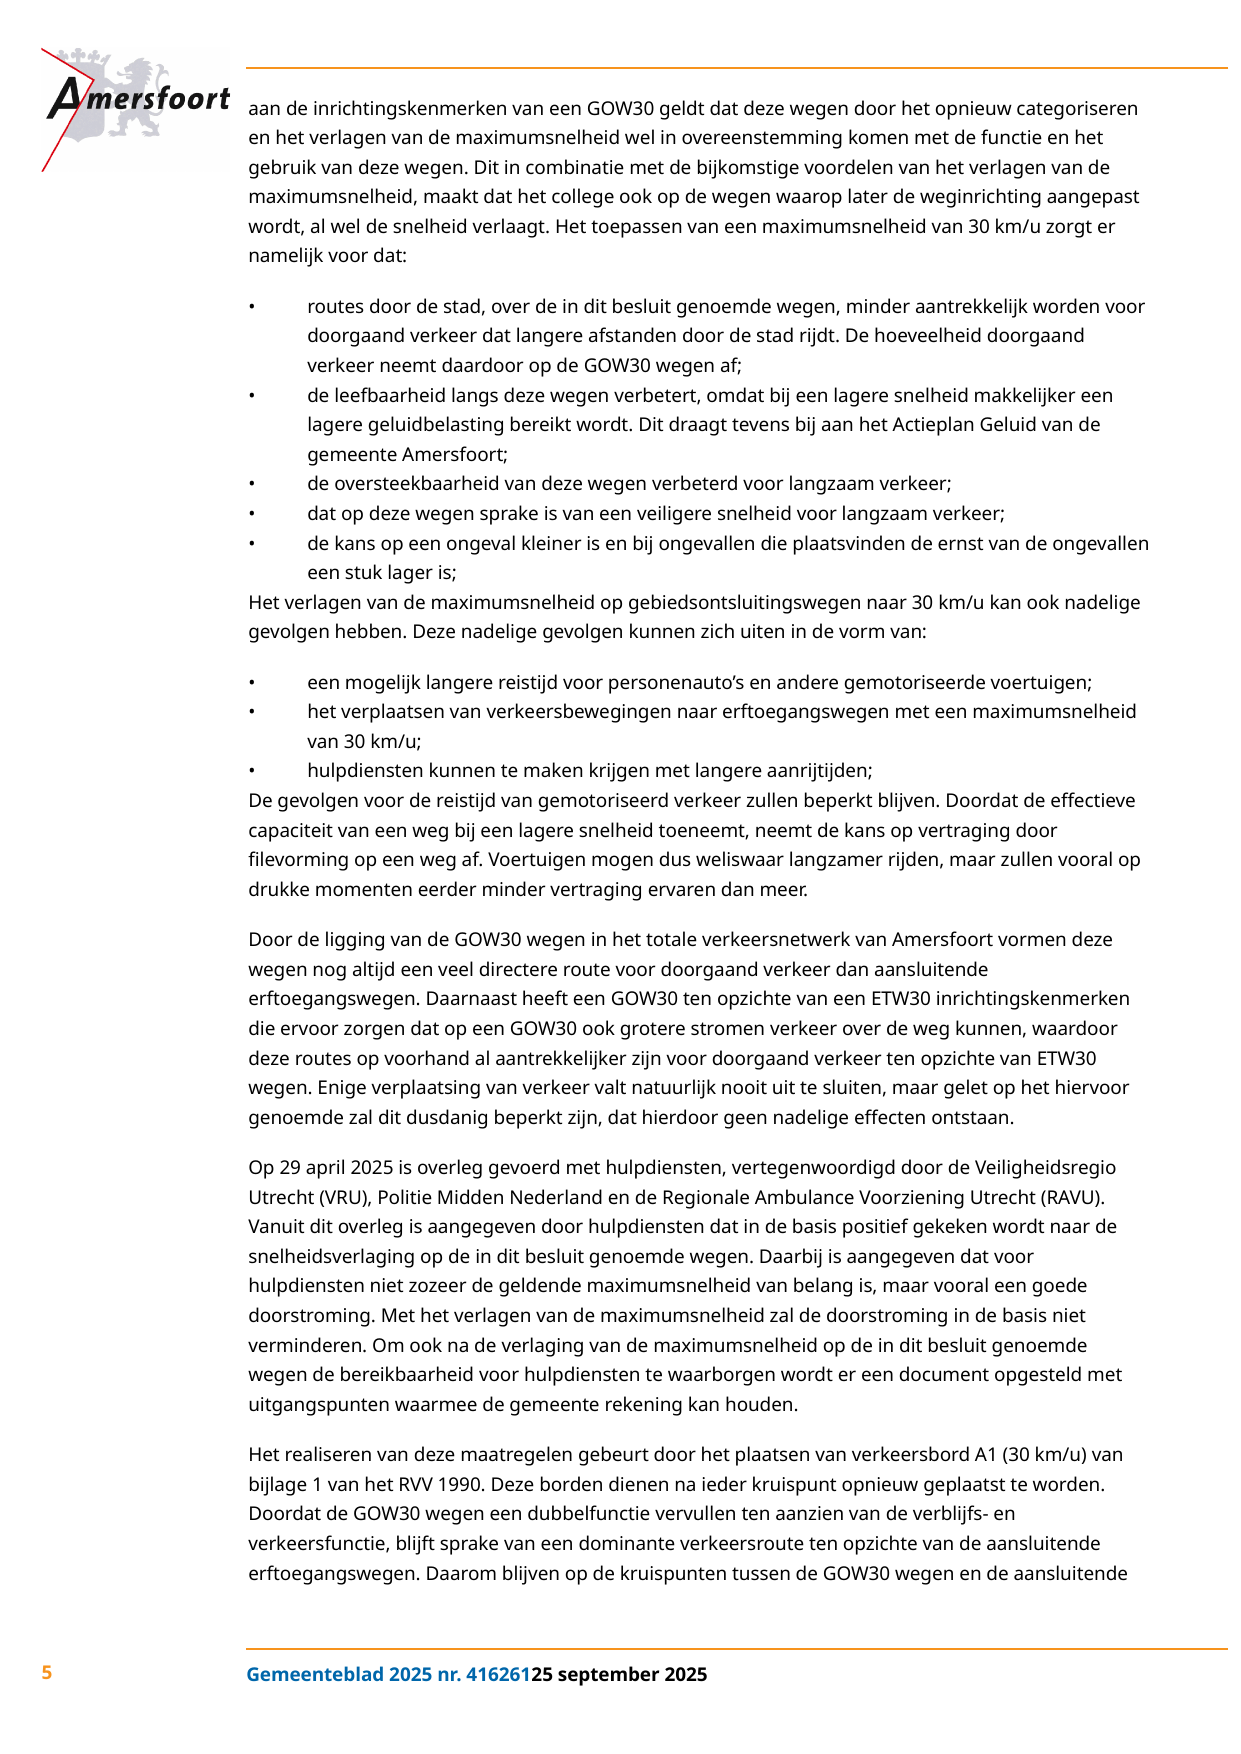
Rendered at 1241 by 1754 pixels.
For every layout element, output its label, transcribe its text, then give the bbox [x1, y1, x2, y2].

picture [41, 47, 231, 172]
list dat op deze wegen sprake is van een veiligere snelheid voor langzaam verkeer; [248, 500, 1152, 526]
list hulpdiensten kunnen te maken krijgen met langere aanrijtijden; [248, 758, 1152, 783]
list een mogelijk langere reistijd voor personenauto’s en andere gemotoriseerde voertuigen; [248, 669, 1152, 695]
list de oversteekbaarheid van deze wegen verbeterd voor langzaam verkeer; [248, 471, 1152, 496]
text Op 29 april 2025 is overleg gevoerd met hulpdiensten, vertegenwoordigd door de Veiligheidsregio Utrecht (VRU), Politie Midden Nederland en de Regionale Ambulance Voorziening Utrecht (RAVU). Vanuit dit overleg is aangegeven door hulpdiensten dat in de basis positief gekeken wordt naar de snelheidsverlaging op de in dit besluit genoemde wegen. Daarbij is aangegeven dat voor hulpdiensten niet zozeer de geldende maximumsnelheid van belang is, maar vooral een goede doorstroming. Met het verlagen van de maximumsnelheid zal de doorstroming in de basis niet verminderen. Om ook na de verlaging van de maximumsnelheid op de in dit besluit genoemde wegen de bereikbaarheid voor hulpdiensten te waarborgen wordt er een document opgesteld met uitgangspunten waarmee de gemeente rekening kan houden. [248, 1154, 1152, 1417]
text De gevolgen voor de reistijd van gemotoriseerd verkeer zullen beperkt blijven. Doordat de effectieve capaciteit van een weg bij een lagere snelheid toeneemt, neemt de kans op vertraging door filevorming op een weg af. Voertuigen mogen dus weliswaar langzamer rijden, maar zullen vooral op drukke momenten eerder minder vertraging ervaren dan meer. [248, 787, 1152, 902]
text aan de inrichtingskenmerken van een GOW30 geldt dat deze wegen door het opnieuw categoriseren en het verlagen van de maximumsnelheid wel in overeenstemming komen met de functie en het gebruik van deze wegen. Dit in combinatie met de bijkomstige voordelen van het verlagen van de maximumsnelheid, maakt dat het college ook op de wegen waarop later de weginrichting aangepast wordt, al wel de snelheid verlaagt. Het toepassen van een maximumsnelheid van 30 km/u zorgt er namelijk voor dat: [248, 95, 1152, 268]
list routes door de stad, over de in dit besluit genoemde wegen, minder aantrekkelijk worden voor doorgaand verkeer dat langere afstanden door de stad rijdt. De hoeveelheid doorgaand verkeer neemt daardoor op de GOW30 wegen af; [248, 293, 1152, 378]
text Het realiseren van deze maatregelen gebeurt door het plaatsen van verkeersbord A1 (30 km/u) van bijlage 1 van het RVV 1990. Deze borden dienen na ieder kruispunt opnieuw geplaatst te worden. Doordat de GOW30 wegen een dubbelfunctie vervullen ten aanzien van de verblijfs- en verkeersfunctie, blijft sprake van een dominante verkeersroute ten opzichte van de aansluitende erftoegangswegen. Daarom blijven op de kruispunten tussen de GOW30 wegen en de aansluitende [248, 1441, 1152, 1586]
list de leefbaarheid langs deze wegen verbetert, omdat bij een lagere snelheid makkelijker een lagere geluidbelasting bereikt wordt. Dit draagt tevens bij aan het Actieplan Geluid van de gemeente Amersfoort; [248, 382, 1152, 467]
text Het verlagen van de maximumsnelheid op gebiedsontsluitingswegen naar 30 km/u kan ook nadelige gevolgen hebben. Deze nadelige gevolgen kunnen zich uiten in de vorm van: [248, 589, 1152, 644]
text Door de ligging van de GOW30 wegen in het totale verkeersnetwerk van Amersfoort vormen deze wegen nog altijd een veel directere route voor doorgaand verkeer dan aansluitende erftoegangswegen. Daarnaast heeft een GOW30 ten opzichte van een ETW30 inrichtingskenmerken die ervoor zorgen dat op een GOW30 ook grotere stromen verkeer over de weg kunnen, waardoor deze routes op voorhand al aantrekkelijker zijn voor doorgaand verkeer ten opzichte van ETW30 wegen. Enige verplaatsing van verkeer valt natuurlijk nooit uit te sluiten, maar gelet op het hiervoor genoemde zal dit dusdanig beperkt zijn, dat hierdoor geen nadelige effecten ontstaan. [248, 926, 1152, 1130]
list het verplaatsen van verkeersbewegingen naar erftoegangswegen met een maximumsnelheid van 30 km/u; [248, 698, 1152, 754]
list de kans op een ongeval kleiner is en bij ongevallen die plaatsvinden de ernst van de ongevallen een stuk lager is; [248, 530, 1152, 585]
